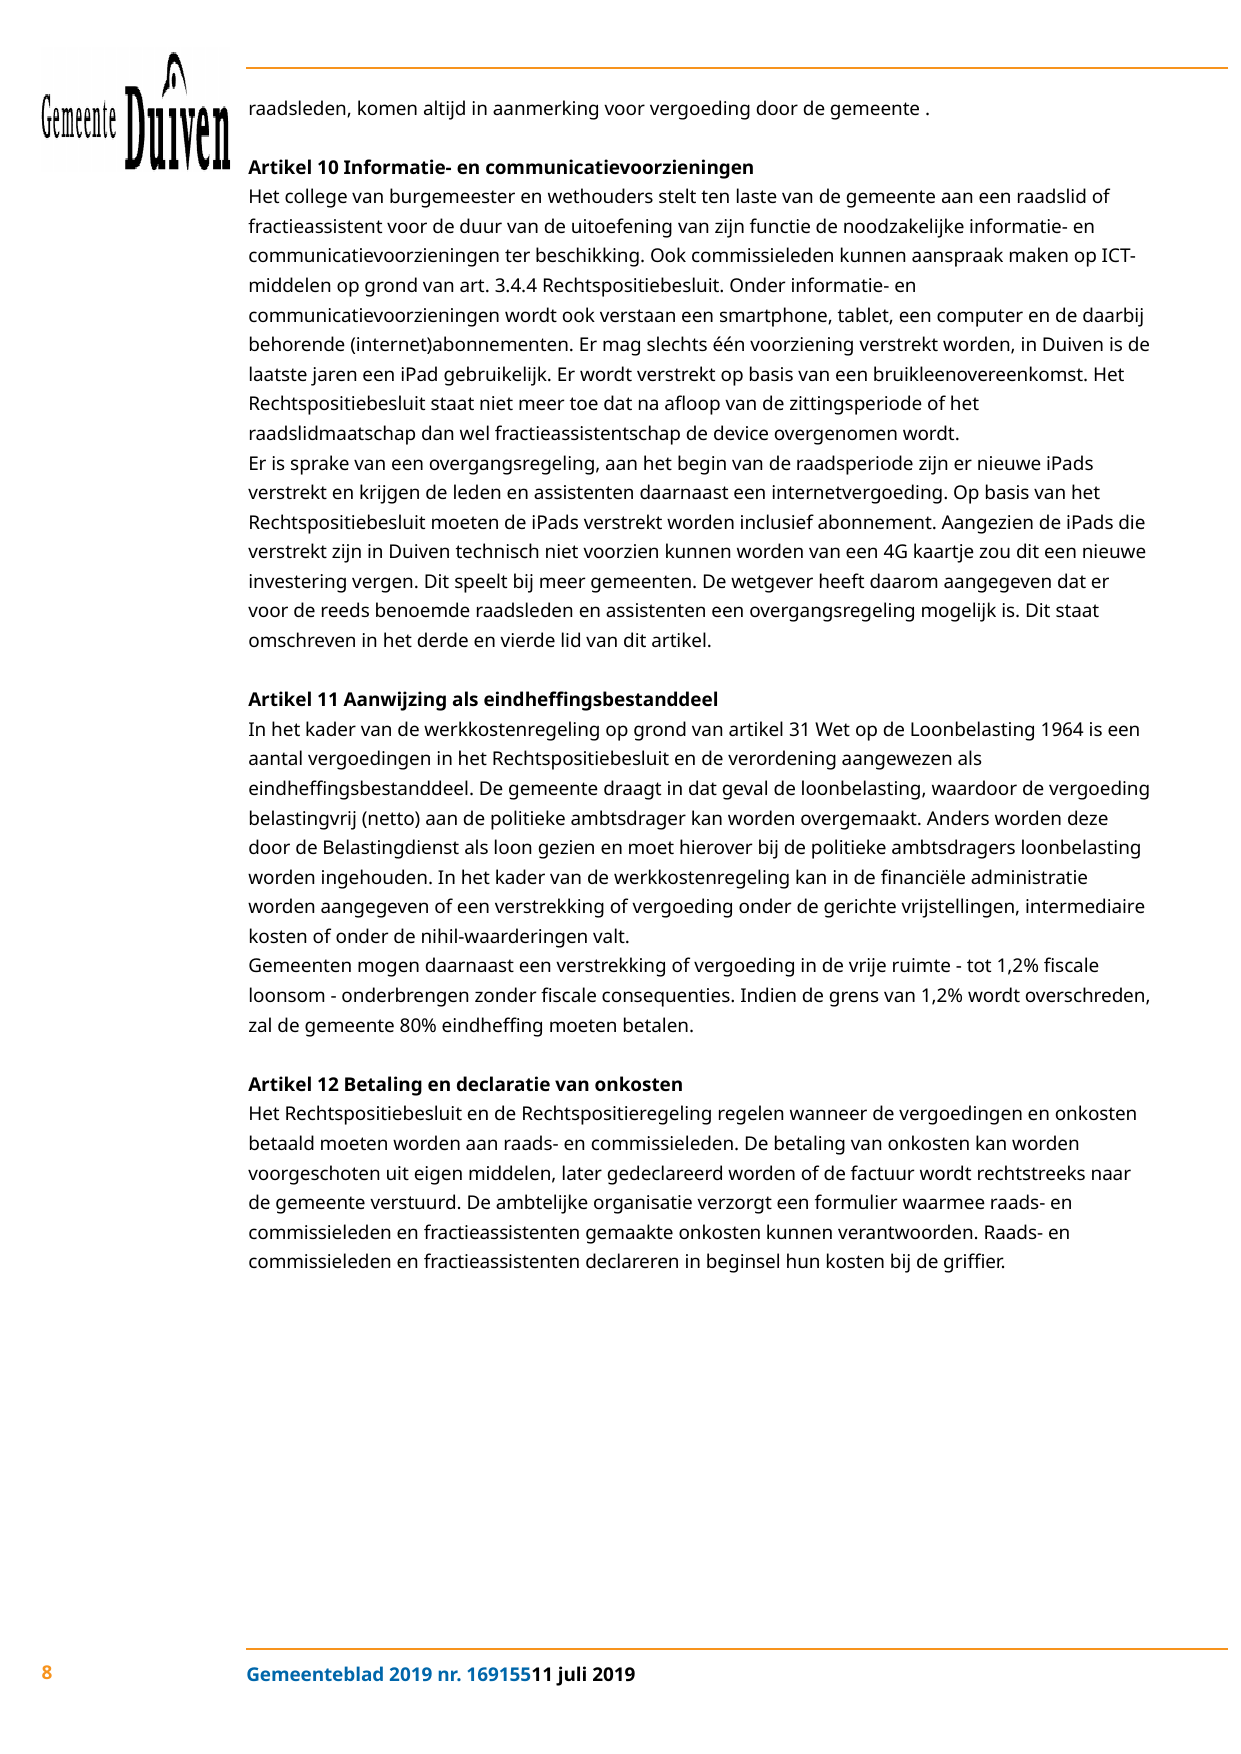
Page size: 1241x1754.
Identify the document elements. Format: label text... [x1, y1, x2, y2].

text Gemeenten mogen daarnaast een verstrekking of vergoeding in de vrije ruimte - tot 1,2% fiscale loonsom - onderbrengen zonder fiscale consequenties. Indien de grens van 1,2% wordt overschreden, zal de gemeente 80% eindheffing moeten betalen. [248, 953, 1152, 1038]
text Artikel 12 Betaling en declaratie van onkosten [248, 1071, 1152, 1097]
text Het college van burgemeester en wethouders stelt ten laste van de gemeente aan een raadslid of fractieassistent voor de duur van de uitoefening van zijn functie de noodzakelijke informatie- en communicatievoorzieningen ter beschikking. Ook commissieleden kunnen aanspraak maken op ICT-middelen op grond van art. 3.4.4 Rechtspositiebesluit. Onder informatie- en communicatievoorzieningen wordt ook verstaan een smartphone, tablet, een computer en de daarbij behorende (internet)abonnementen. Er mag slechts één voorziening verstrekt worden, in Duiven is de laatste jaren een iPad gebruikelijk. Er wordt verstrekt op basis van een bruikleenovereenkomst. Het Rechtspositiebesluit staat niet meer toe dat na afloop van de zittingsperiode of het raadslidmaatschap dan wel fractieassistentschap de device overgenomen wordt. [248, 183, 1152, 446]
text Artikel 11 Aanwijzing als eindheffingsbestanddeel [248, 686, 1152, 712]
picture [41, 47, 231, 172]
text Het Rechtspositiebesluit en de Rechtspositieregeling regelen wanneer de vergoedingen en onkosten betaald moeten worden aan raads- en commissieleden. De betaling van onkosten kan worden voorgeschoten uit eigen middelen, later gedeclareerd worden of de factuur wordt rechtstreeks naar de gemeente verstuurd. De ambtelijke organisatie verzorgt een formulier waarmee raads- en commissieleden en fractieassistenten gemaakte onkosten kunnen verantwoorden. Raads- en commissieleden en fractieassistenten declareren in beginsel hun kosten bij de griffier. [248, 1101, 1152, 1274]
text Er is sprake van een overgangsregeling, aan het begin van de raadsperiode zijn er nieuwe iPads verstrekt en krijgen de leden en assistenten daarnaast een internetvergoeding. Op basis van het Rechtspositiebesluit moeten de iPads verstrekt worden inclusief abonnement. Aangezien de iPads die verstrekt zijn in Duiven technisch niet voorzien kunnen worden van een 4G kaartje zou dit een nieuwe investering vergen. Dit speelt bij meer gemeenten. De wetgever heeft daarom aangegeven dat er voor de reeds benoemde raadsleden en assistenten een overgangsregeling mogelijk is. Dit staat omschreven in het derde en vierde lid van dit artikel. [248, 450, 1152, 653]
text Artikel 10 Informatie- en communicatievoorzieningen [248, 154, 1152, 180]
text raadsleden, komen altijd in aanmerking voor vergoeding door de gemeente . [248, 95, 1152, 121]
text In het kader van de werkkostenregeling op grond van artikel 31 Wet op de Loonbelasting 1964 is een aantal vergoedingen in het Rechtspositiebesluit en de verordening aangewezen als eindheffingsbestanddeel. De gemeente draagt in dat geval de loonbelasting, waardoor de vergoeding belastingvrij (netto) aan de politieke ambtsdrager kan worden overgemaakt. Anders worden deze door de Belastingdienst als loon gezien en moet hierover bij de politieke ambtsdragers loonbelasting worden ingehouden. In het kader van de werkkostenregeling kan in de financiële administratie worden aangegeven of een verstrekking of vergoeding onder de gerichte vrijstellingen, intermediaire kosten of onder de nihil-waarderingen valt. [248, 716, 1152, 949]
